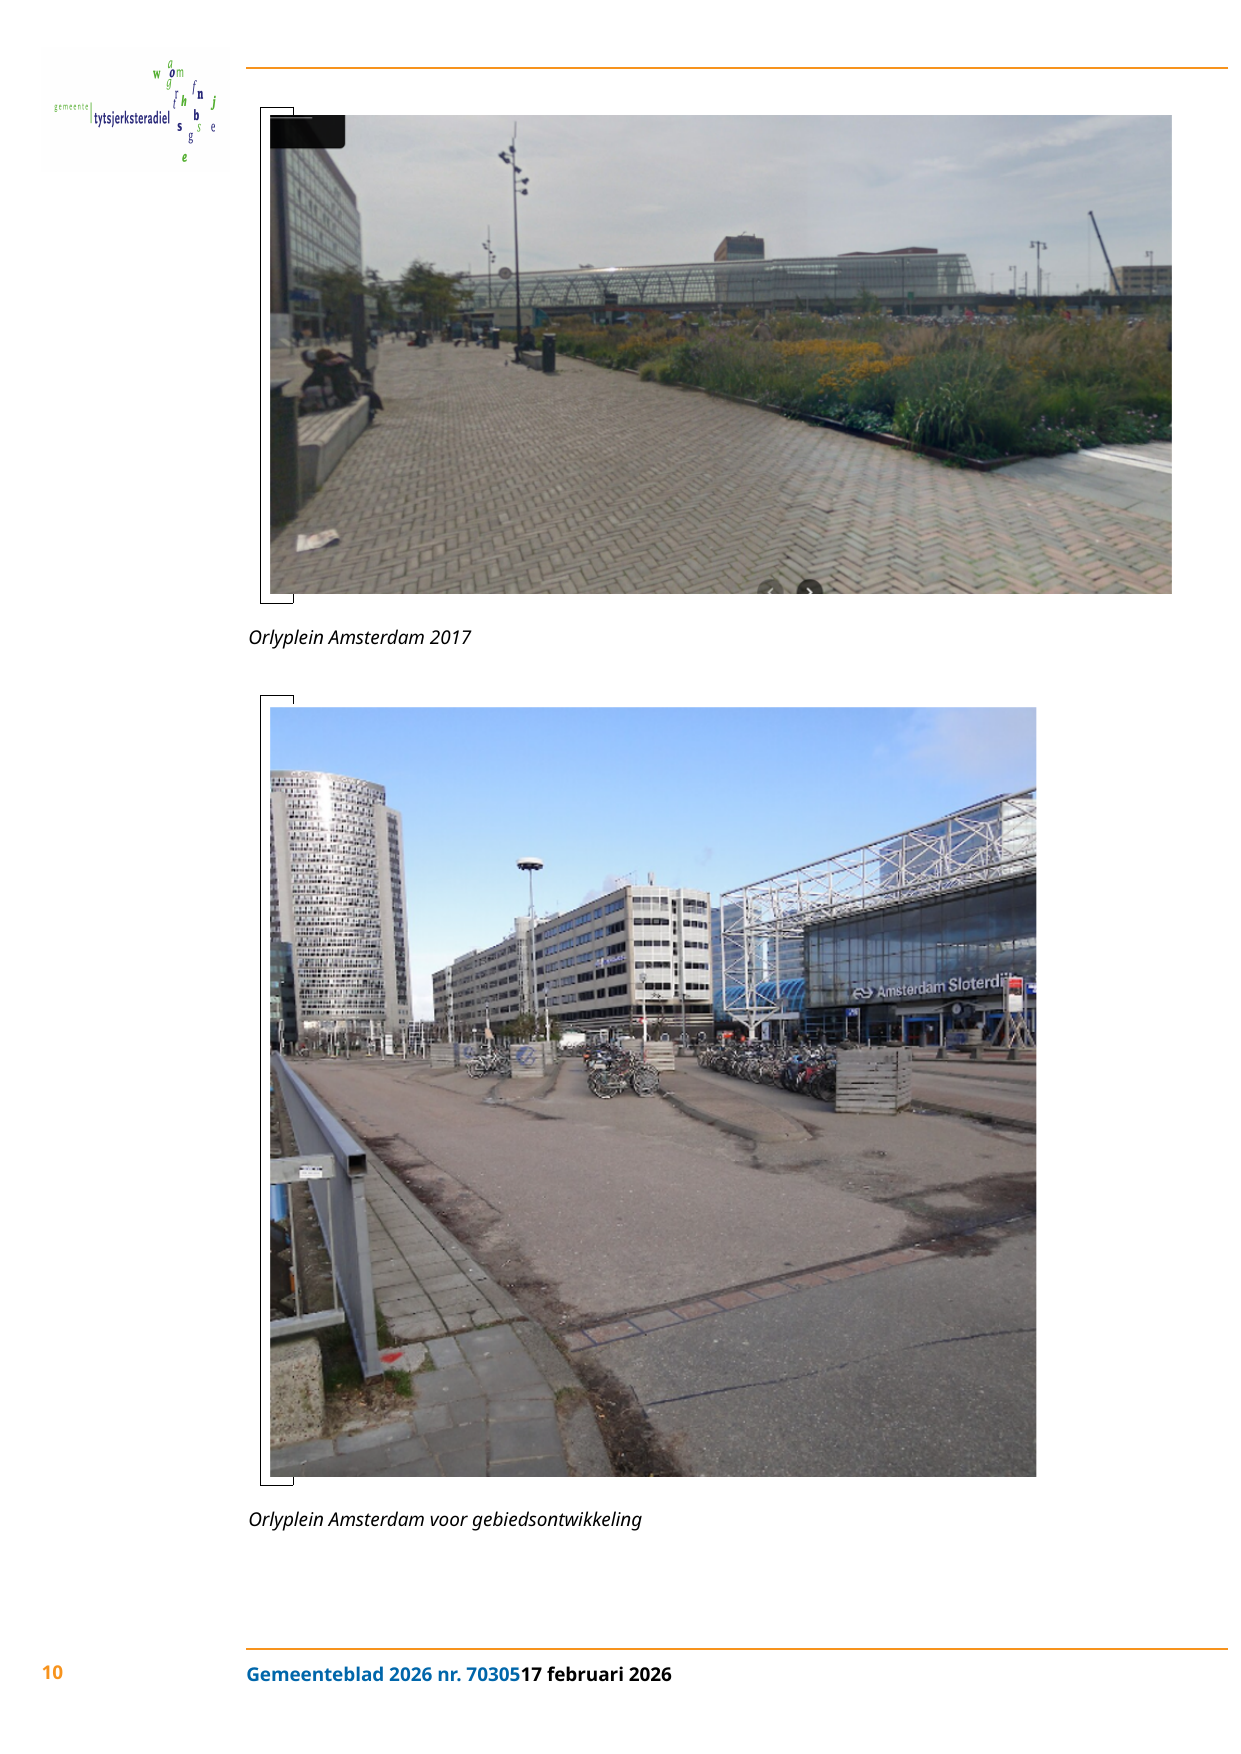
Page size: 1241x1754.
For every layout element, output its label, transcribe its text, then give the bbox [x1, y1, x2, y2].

text Orlyplein Amsterdam 2017 [248, 624, 1152, 650]
picture [268, 115, 1173, 594]
text Orlyplein Amsterdam voor gebiedsontwikkeling [248, 1507, 1152, 1532]
picture [268, 704, 1037, 1477]
picture [41, 47, 231, 172]
